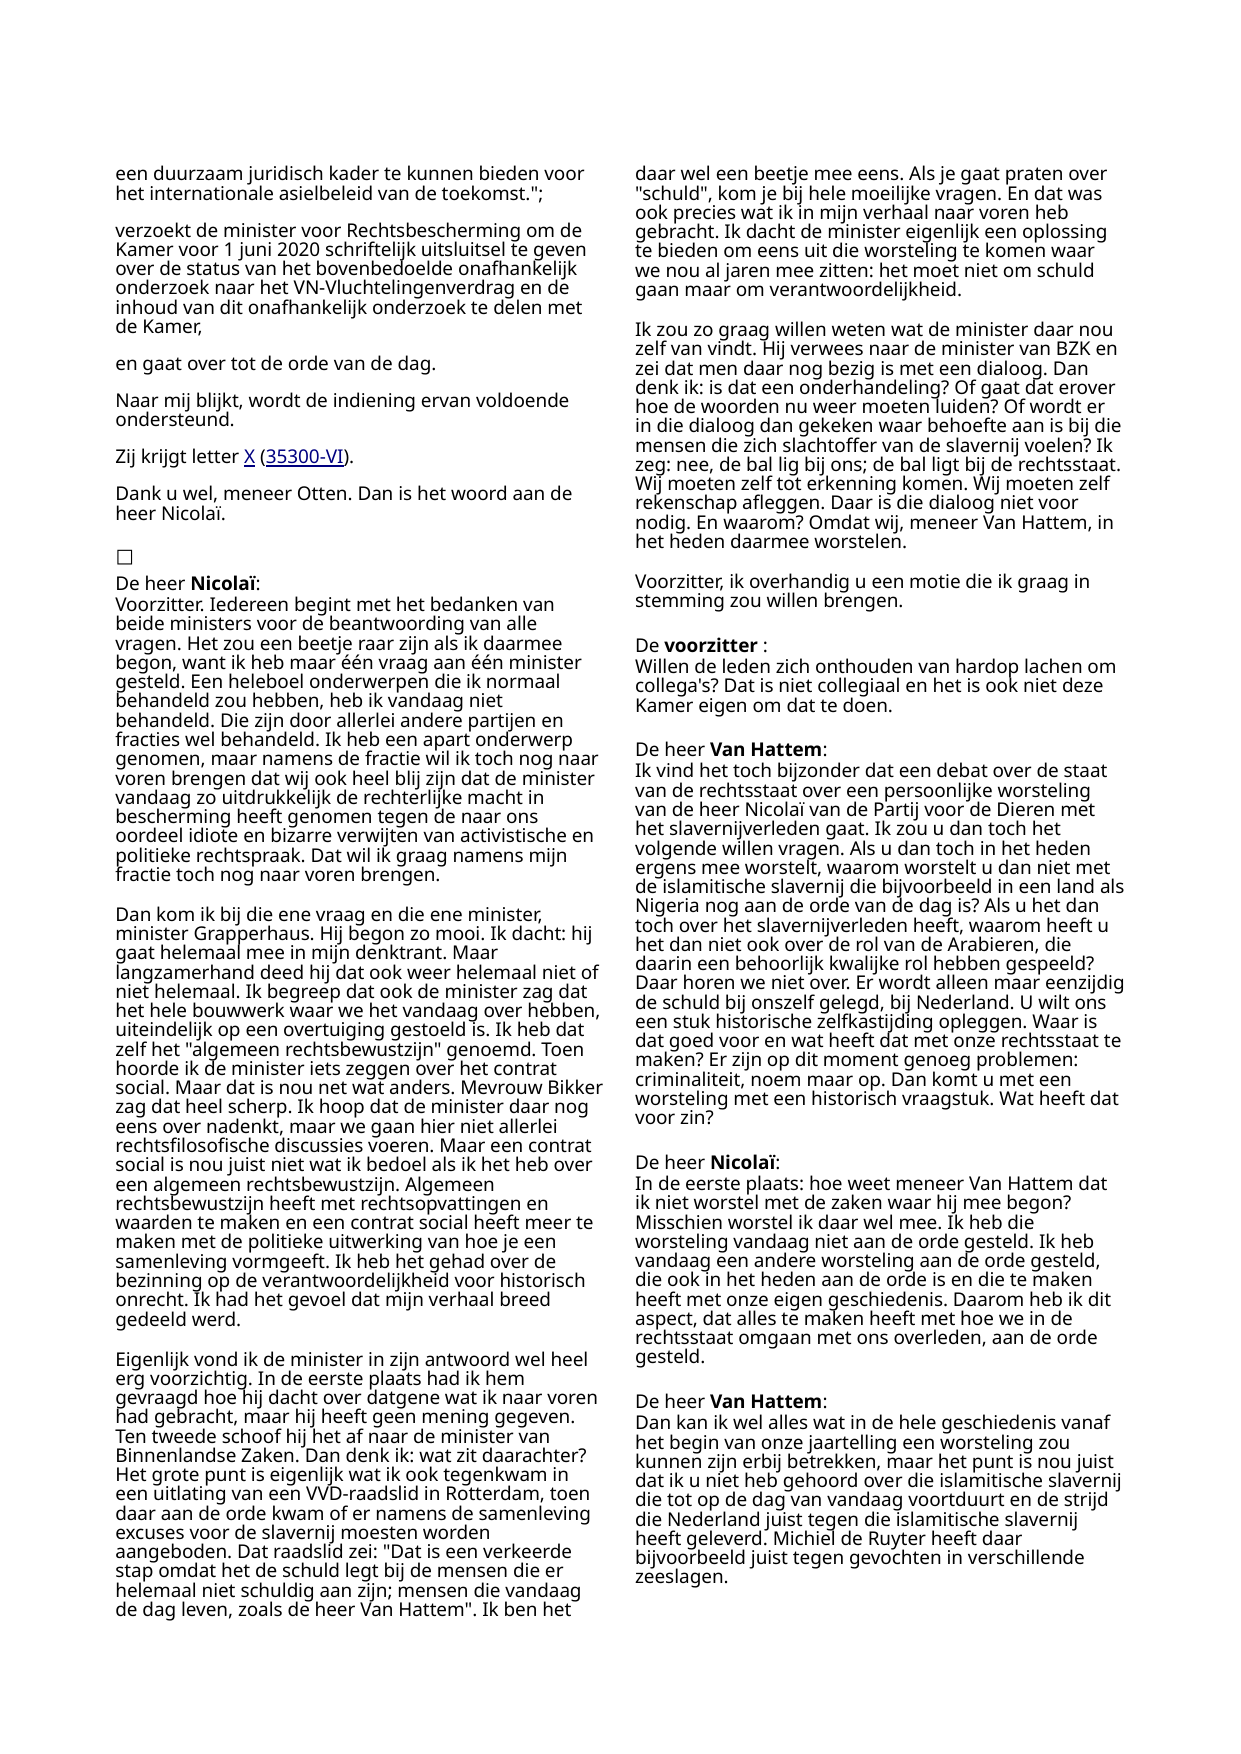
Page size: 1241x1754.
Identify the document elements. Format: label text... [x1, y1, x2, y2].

text De heer Nicolaï: [635, 1149, 1125, 1175]
text Voorzitter. Iedereen begint met het bedanken van beide ministers voor de beantwoording van alle vragen. Het zou een beetje raar zijn als ik daarmee begon, want ik heb maar één vraag aan één minister gesteld. Een heleboel onderwerpen die ik normaal behandeld zou hebben, heb ik vandaag niet behandeld. Die zijn door allerlei andere partijen en fracties wel behandeld. Ik heb een apart onderwerp genomen, maar namens de fractie wil ik toch nog naar voren brengen dat wij ook heel blij zijn dat de minister vandaag zo uitdrukkelijk de rechterlijke macht in bescherming heeft genomen tegen de naar ons oordeel idiote en bizarre verwijten van activistische en politieke rechtspraak. Dat wil ik graag namens mijn fractie toch nog naar voren brengen. [115, 596, 605, 885]
text De heer Nicolaï: [115, 570, 605, 596]
text Dan kan ik wel alles wat in de hele geschiedenis vanaf het begin van onze jaartelling een worsteling zou kunnen zijn erbij betrekken, maar het punt is nou juist dat ik u niet heb gehoord over die islamitische slavernij die tot op de dag van vandaag voortduurt en de strijd die Nederland juist tegen die islamitische slavernij heeft geleverd. Michiel de Ruyter heeft daar bijvoorbeeld juist tegen gevochten in verschillende zeeslagen. [635, 1414, 1125, 1588]
text Ik vind het toch bijzonder dat een debat over de staat van de rechtsstaat over een persoonlijke worsteling van de heer Nicolaï van de Partij voor de Dieren met het slavernijverleden gaat. Ik zou u dan toch het volgende willen vragen. Als u dan toch in het heden ergens mee worstelt, waarom worstelt u dan niet met de islamitische slavernij die bijvoorbeeld in een land als Nigeria nog aan de orde van de dag is? Als u het dan toch over het slavernijverleden heeft, waarom heeft u het dan niet ook over de rol van de Arabieren, die daarin een behoorlijk kwalijke rol hebben gespeeld? Daar horen we niet over. Er wordt alleen maar eenzijdig de schuld bij onszelf gelegd, bij Nederland. U wilt ons een stuk historische zelfkastijding opleggen. Waar is dat goed voor en wat heeft dat met onze rechtsstaat te maken? Er zijn op dit moment genoeg problemen: criminaliteit, noem maar op. Dan komt u met een worsteling met een historisch vraagstuk. Wat heeft dat voor zin? [635, 762, 1125, 1128]
text Ik zou zo graag willen weten wat de minister daar nou zelf van vindt. Hij verwees naar de minister van BZK en zei dat men daar nog bezig is met een dialoog. Dan denk ik: is dat een onderhandeling? Of gaat dat erover hoe de woorden nu weer moeten luiden? Of wordt er in die dialoog dan gekeken waar behoefte aan is bij die mensen die zich slachtoffer van de slavernij voelen? Ik zeg: nee, de bal lig bij ons; de bal ligt bij de rechtsstaat. Wij moeten zelf tot erkenning komen. Wij moeten zelf rekenschap afleggen. Daar is die dialoog niet voor nodig. En waarom? Omdat wij, meneer Van Hattem, in het heden daarmee worstelen. [635, 321, 1125, 552]
text Dank u wel, meneer Otten. Dan is het woord aan de heer Nicolaï. [115, 485, 605, 524]
text Voorzitter, ik overhandig u een motie die ik graag in stemming zou willen brengen. [635, 573, 1125, 611]
text De heer Van Hattem: [635, 1389, 1125, 1414]
text Zij krijgt letter X (35300-VI). [115, 448, 605, 467]
text een duurzaam juridisch kader te kunnen bieden voor het internationale asielbeleid van de toekomst."; [115, 165, 605, 204]
text Eigenlijk vond ik de minister in zijn antwoord wel heel erg voorzichtig. In de eerste plaats had ik hem gevraagd hoe hij dacht over datgene wat ik naar voren had gebracht, maar hij heeft geen mening gegeven. Ten tweede schoof hij het af naar de minister van Binnenlandse Zaken. Dan denk ik: wat zit daarachter? Het grote punt is eigenlijk wat ik ook tegenkwam in een uitlating van een VVD-raadslid in Rotterdam, toen daar aan de orde kwam of er namens de samenleving excuses voor de slavernij moesten worden aangeboden. Dat raadslid zei: "Dat is een verkeerde stap omdat het de schuld legt bij de mensen die er helemaal niet schuldig aan zijn; mensen die vandaag de dag leven, zoals de heer Van Hattem". Ik ben het [115, 1351, 605, 1620]
text Willen de leden zich onthouden van hardop lachen om collega's? Dat is niet collegiaal en het is ook niet deze Kamer eigen om dat te doen. [635, 658, 1125, 716]
text Dan kom ik bij die ene vraag en die ene minister, minister Grapperhaus. Hij begon zo mooi. Ik dacht: hij gaat helemaal mee in mijn denktrant. Maar langzamerhand deed hij dat ook weer helemaal niet of niet helemaal. Ik begreep dat ook de minister zag dat het hele bouwwerk waar we het vandaag over hebben, uiteindelijk op een overtuiging gestoeld is. Ik heb dat zelf het "algemeen rechtsbewustzijn" genoemd. Toen hoorde ik de minister iets zeggen over het contrat social. Maar dat is nou net wat anders. Mevrouw Bikker zag dat heel scherp. Ik hoop dat de minister daar nog eens over nadenkt, maar we gaan hier niet allerlei rechtsfilosofische discussies voeren. Maar een contrat social is nou juist niet wat ik bedoel als ik het heb over een algemeen rechtsbewustzijn. Algemeen rechtsbewustzijn heeft met rechtsopvattingen en waarden te maken en een contrat social heeft meer te maken met de politieke uitwerking van hoe je een samenleving vormgeeft. Ik heb het gehad over de bezinning op de verantwoordelijkheid voor historisch onrecht. Ik had het gevoel dat mijn verhaal breed gedeeld werd. [115, 906, 605, 1330]
text De heer Van Hattem: [635, 737, 1125, 762]
text ⬜ [115, 544, 605, 570]
text Naar mij blijkt, wordt de indiening ervan voldoende ondersteund. [115, 392, 605, 430]
text In de eerste plaats: hoe weet meneer Van Hattem dat ik niet worstel met de zaken waar hij mee begon? Misschien worstel ik daar wel mee. Ik heb die worsteling vandaag niet aan de orde gesteld. Ik heb vandaag een andere worsteling aan de orde gesteld, die ook in het heden aan de orde is en die te maken heeft met onze eigen geschiedenis. Daarom heb ik dit aspect, dat alles te maken heeft met hoe we in de rechtsstaat omgaan met ons overleden, aan de orde gesteld. [635, 1175, 1125, 1368]
text en gaat over tot de orde van de dag. [115, 355, 605, 374]
text De voorzitter : [635, 632, 1125, 658]
text daar wel een beetje mee eens. Als je gaat praten over "schuld", kom je bij hele moeilijke vragen. En dat was ook precies wat ik in mijn verhaal naar voren heb gebracht. Ik dacht de minister eigenlijk een oplossing te bieden om eens uit die worsteling te komen waar we nou al jaren mee zitten: het moet niet om schuld gaan maar om verantwoordelijkheid. [635, 165, 1125, 300]
text verzoekt de minister voor Rechtsbescherming om de Kamer voor 1 juni 2020 schriftelijk uitsluitsel te geven over de status van het bovenbedoelde onafhankelijk onderzoek naar het VN-Vluchtelingenverdrag en de inhoud van dit onafhankelijk onderzoek te delen met de Kamer, [115, 222, 605, 337]
